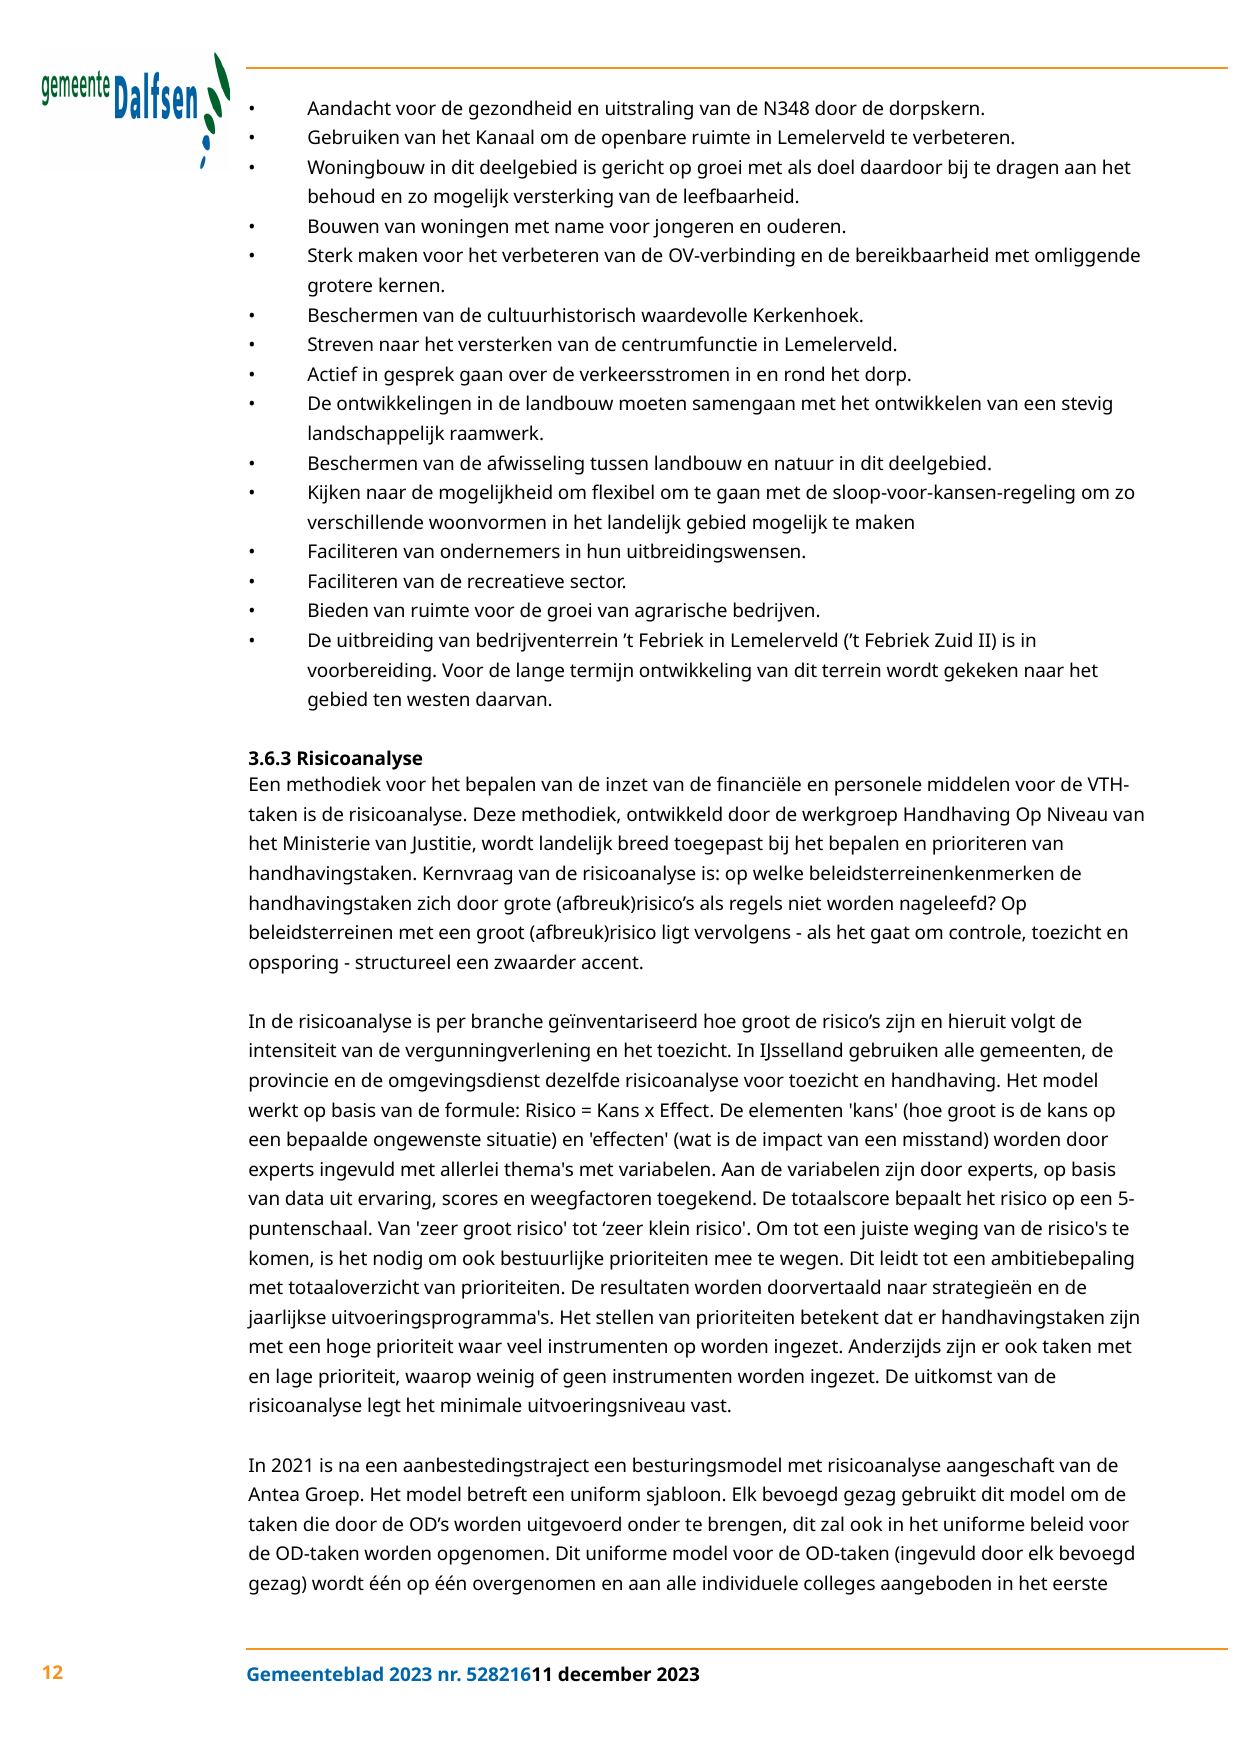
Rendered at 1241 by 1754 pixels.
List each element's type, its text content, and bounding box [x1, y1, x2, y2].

list Sterk maken voor het verbeteren van de OV-verbinding en de bereikbaarheid met omliggende grotere kernen. [248, 243, 1152, 298]
list Kijken naar de mogelijkheid om flexibel om te gaan met de sloop-voor-kansen-regeling om zo verschillende woonvormen in het landelijk gebied mogelijk te maken [248, 479, 1152, 535]
picture [41, 47, 231, 172]
list Beschermen van de afwisseling tussen landbouw en natuur in dit deelgebied. [248, 450, 1152, 476]
text Een methodiek voor het bepalen van de inzet van de financiële en personele middelen voor de VTH-taken is de risicoanalyse. Deze methodiek, ontwikkeld door de werkgroep Handhaving Op Niveau van het Ministerie van Justitie, wordt landelijk breed toegepast bij het bepalen en prioriteren van handhavingstaken. Kernvraag van de risicoanalyse is: op welke beleidsterreinenkenmerken de handhavingstaken zich door grote (afbreuk)risico’s als regels niet worden nageleefd? Op beleidsterreinen met een groot (afbreuk)risico ligt vervolgens - als het gaat om controle, toezicht en opsporing - structureel een zwaarder accent. [248, 771, 1152, 974]
list Aandacht voor de gezondheid en uitstraling van de N348 door de dorpskern. [248, 95, 1152, 121]
list Bieden van ruimte voor de groei van agrarische bedrijven. [248, 598, 1152, 623]
list Actief in gesprek gaan over de verkeersstromen in en rond het dorp. [248, 361, 1152, 387]
list Gebruiken van het Kanaal om de openbare ruimte in Lemelerveld te verbeteren. [248, 124, 1152, 150]
text In 2021 is na een aanbestedingstraject een besturingsmodel met risicoanalyse aangeschaft van de Antea Groep. Het model betreft een uniform sjabloon. Elk bevoegd gezag gebruikt dit model om de taken die door de OD’s worden uitgevoerd onder te brengen, dit zal ook in het uniforme beleid voor de OD-taken worden opgenomen. Dit uniforme model voor de OD-taken (ingevuld door elk bevoegd gezag) wordt één op één overgenomen en aan alle individuele colleges aangeboden in het eerste [248, 1452, 1152, 1596]
list Bouwen van woningen met name voor jongeren en ouderen. [248, 213, 1152, 239]
list Woningbouw in dit deelgebied is gericht op groei met als doel daardoor bij te dragen aan het behoud en zo mogelijk versterking van de leefbaarheid. [248, 154, 1152, 209]
text In de risicoanalyse is per branche geïnventariseerd hoe groot de risico’s zijn en hieruit volgt de intensiteit van de vergunningverlening en het toezicht. In IJsselland gebruiken alle gemeenten, de provincie en de omgevingsdienst dezelfde risicoanalyse voor toezicht en handhaving. Het model werkt op basis van de formule: Risico = Kans x Effect. De elementen 'kans' (hoe groot is de kans op een bepaalde ongewenste situatie) en 'effecten' (wat is de impact van een misstand) worden door experts ingevuld met allerlei thema's met variabelen. Aan de variabelen zijn door experts, op basis van data uit ervaring, scores en weegfactoren toegekend. De totaalscore bepaalt het risico op een 5-puntenschaal. Van 'zeer groot risico' tot ‘zeer klein risico'. Om tot een juiste weging van de risico's te komen, is het nodig om ook bestuurlijke prioriteiten mee te wegen. Dit leidt tot een ambitiebepaling met totaaloverzicht van prioriteiten. De resultaten worden doorvertaald naar strategieën en de jaarlijkse uitvoeringsprogramma's. Het stellen van prioriteiten betekent dat er handhavingstaken zijn met een hoge prioriteit waar veel instrumenten op worden ingezet. Anderzijds zijn er ook taken met en lage prioriteit, waarop weinig of geen instrumenten worden ingezet. De uitkomst van de risicoanalyse legt het minimale uitvoeringsniveau vast. [248, 1008, 1152, 1418]
list Faciliteren van ondernemers in hun uitbreidingswensen. [248, 538, 1152, 564]
list De ontwikkelingen in de landbouw moeten samengaan met het ontwikkelen van een stevig landschappelijk raamwerk. [248, 391, 1152, 446]
list De uitbreiding van bedrijventerrein ’t Febriek in Lemelerveld (’t Febriek Zuid II) is in voorbereiding. Voor de lange termijn ontwikkeling van dit terrein wordt gekeken naar het gebied ten westen daarvan. [248, 627, 1152, 712]
list Streven naar het versterken van de centrumfunctie in Lemelerveld. [248, 331, 1152, 357]
text 3.6.3 Risicoanalyse [248, 746, 1152, 771]
list Faciliteren van de recreatieve sector. [248, 568, 1152, 594]
list Beschermen van de cultuurhistorisch waardevolle Kerkenhoek. [248, 302, 1152, 328]
